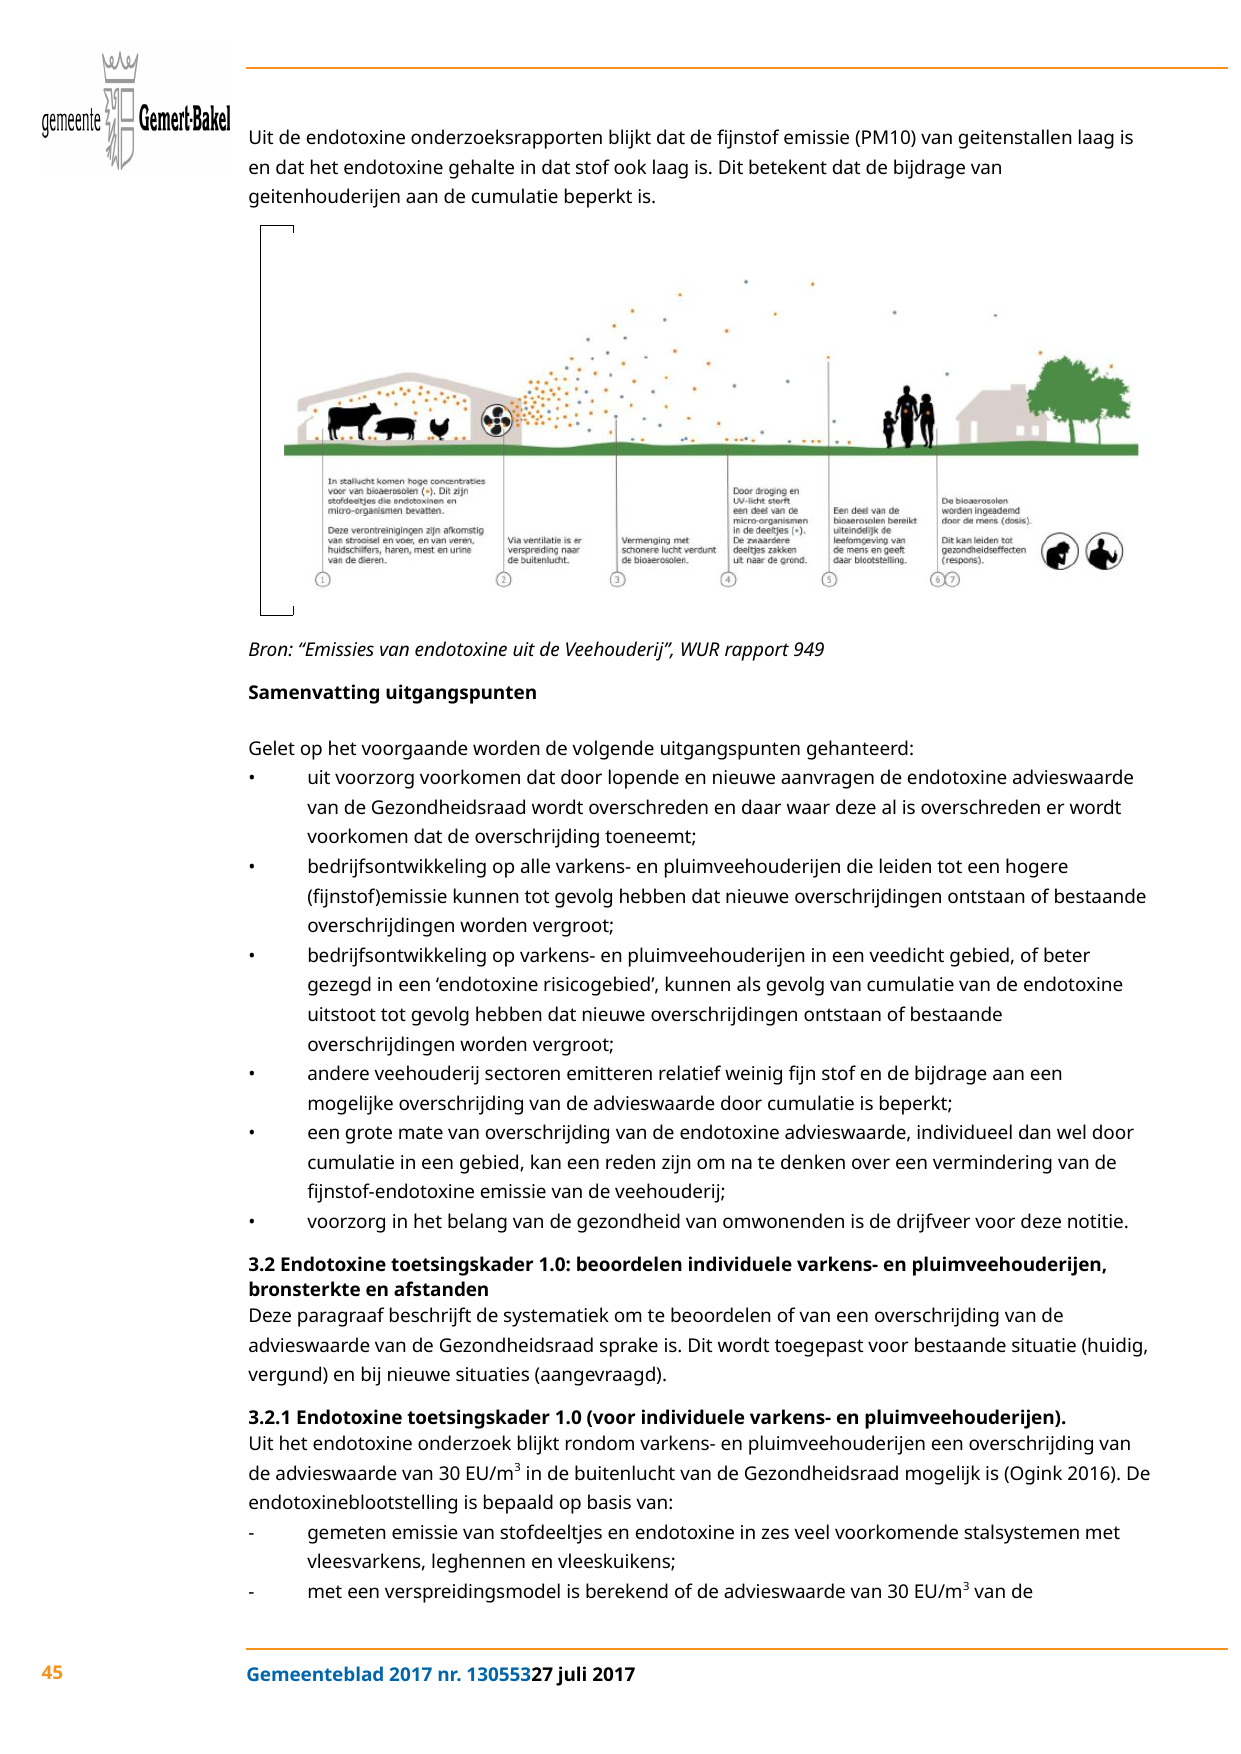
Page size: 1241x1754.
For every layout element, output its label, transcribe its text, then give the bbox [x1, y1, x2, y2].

text 3.2.1 Endotoxine toetsingskader 1.0 (voor individuele varkens- en pluimveehouderijen). [248, 1404, 1152, 1430]
list met een verspreidingsmodel is berekend of de advieswaarde van 30 EU/m3 van de [248, 1578, 1152, 1604]
text Uit de endotoxine onderzoeksrapporten blijkt dat de fijnstof emissie (PM10) van geitenstallen laag is en dat het endotoxine gehalte in dat stof ook laag is. Dit betekent dat de bijdrage van geitenhouderijen aan de cumulatie beperkt is. [248, 124, 1152, 209]
picture [268, 233, 1155, 606]
text Bron: “Emissies van endotoxine uit de Veehouderij”, WUR rapport 949 [248, 636, 1152, 662]
picture [41, 47, 231, 172]
table_header Samenvatting uitgangspunten Gelet op het voorgaande worden de volgende uitgangspunten gehanteerd: uit voorzorg voorkomen dat door lopende en nieuwe aanvragen de endotoxine advieswaarde van de Gezondheidsraad wordt overschreden en daar waar deze al is overschreden er wordt voorkomen dat de overschrijding toeneemt; bedrijfsontwikkeling op alle varkens- en pluimveehouderijen die leiden tot een hogere (fijnstof)emissie kunnen tot gevolg hebben dat nieuwe overschrijdingen ontstaan of bestaande overschrijdingen worden vergroot; bedrijfsontwikkeling op varkens- en pluimveehouderijen in een veedicht gebied, of beter gezegd in een ‘endotoxine risicogebied’, kunnen als gevolg van cumulatie van de endotoxine uitstoot tot gevolg hebben dat nieuwe overschrijdingen ontstaan of bestaande overschrijdingen worden vergroot; andere veehouderij sectoren emitteren relatief weinig fijn stof en de bijdrage aan een mogelijke overschrijding van de advieswaarde door cumulatie is beperkt; een grote mate van overschrijding van de endotoxine advieswaarde, individueel dan wel door cumulatie in een gebied, kan een reden zijn om na te denken over een vermindering van de fijnstof-endotoxine emissie van de veehouderij; voorzorg in het belang van de gezondheid van omwonenden is de drijfveer voor deze notitie. [248, 666, 1152, 1234]
text Deze paragraaf beschrijft de systematiek om te beoordelen of van een overschrijding van de advieswaarde van de Gezondheidsraad sprake is. Dit wordt toegepast voor bestaande situatie (huidig, vergund) en bij nieuwe situaties (aangevraagd). [248, 1302, 1152, 1387]
list gemeten emissie van stofdeeltjes en endotoxine in zes veel voorkomende stalsystemen met vleesvarkens, leghennen en vleeskuikens; [248, 1519, 1152, 1574]
text 3.2 Endotoxine toetsingskader 1.0: beoordelen individuele varkens- en pluimveehouderijen, bronsterkte en afstanden [248, 1251, 1152, 1302]
text Uit het endotoxine onderzoek blijkt rondom varkens- en pluimveehouderijen een overschrijding van de advieswaarde van 30 EU/m3 in de buitenlucht van de Gezondheidsraad mogelijk is (Ogink 2016). De endotoxineblootstelling is bepaald op basis van: [248, 1430, 1152, 1515]
